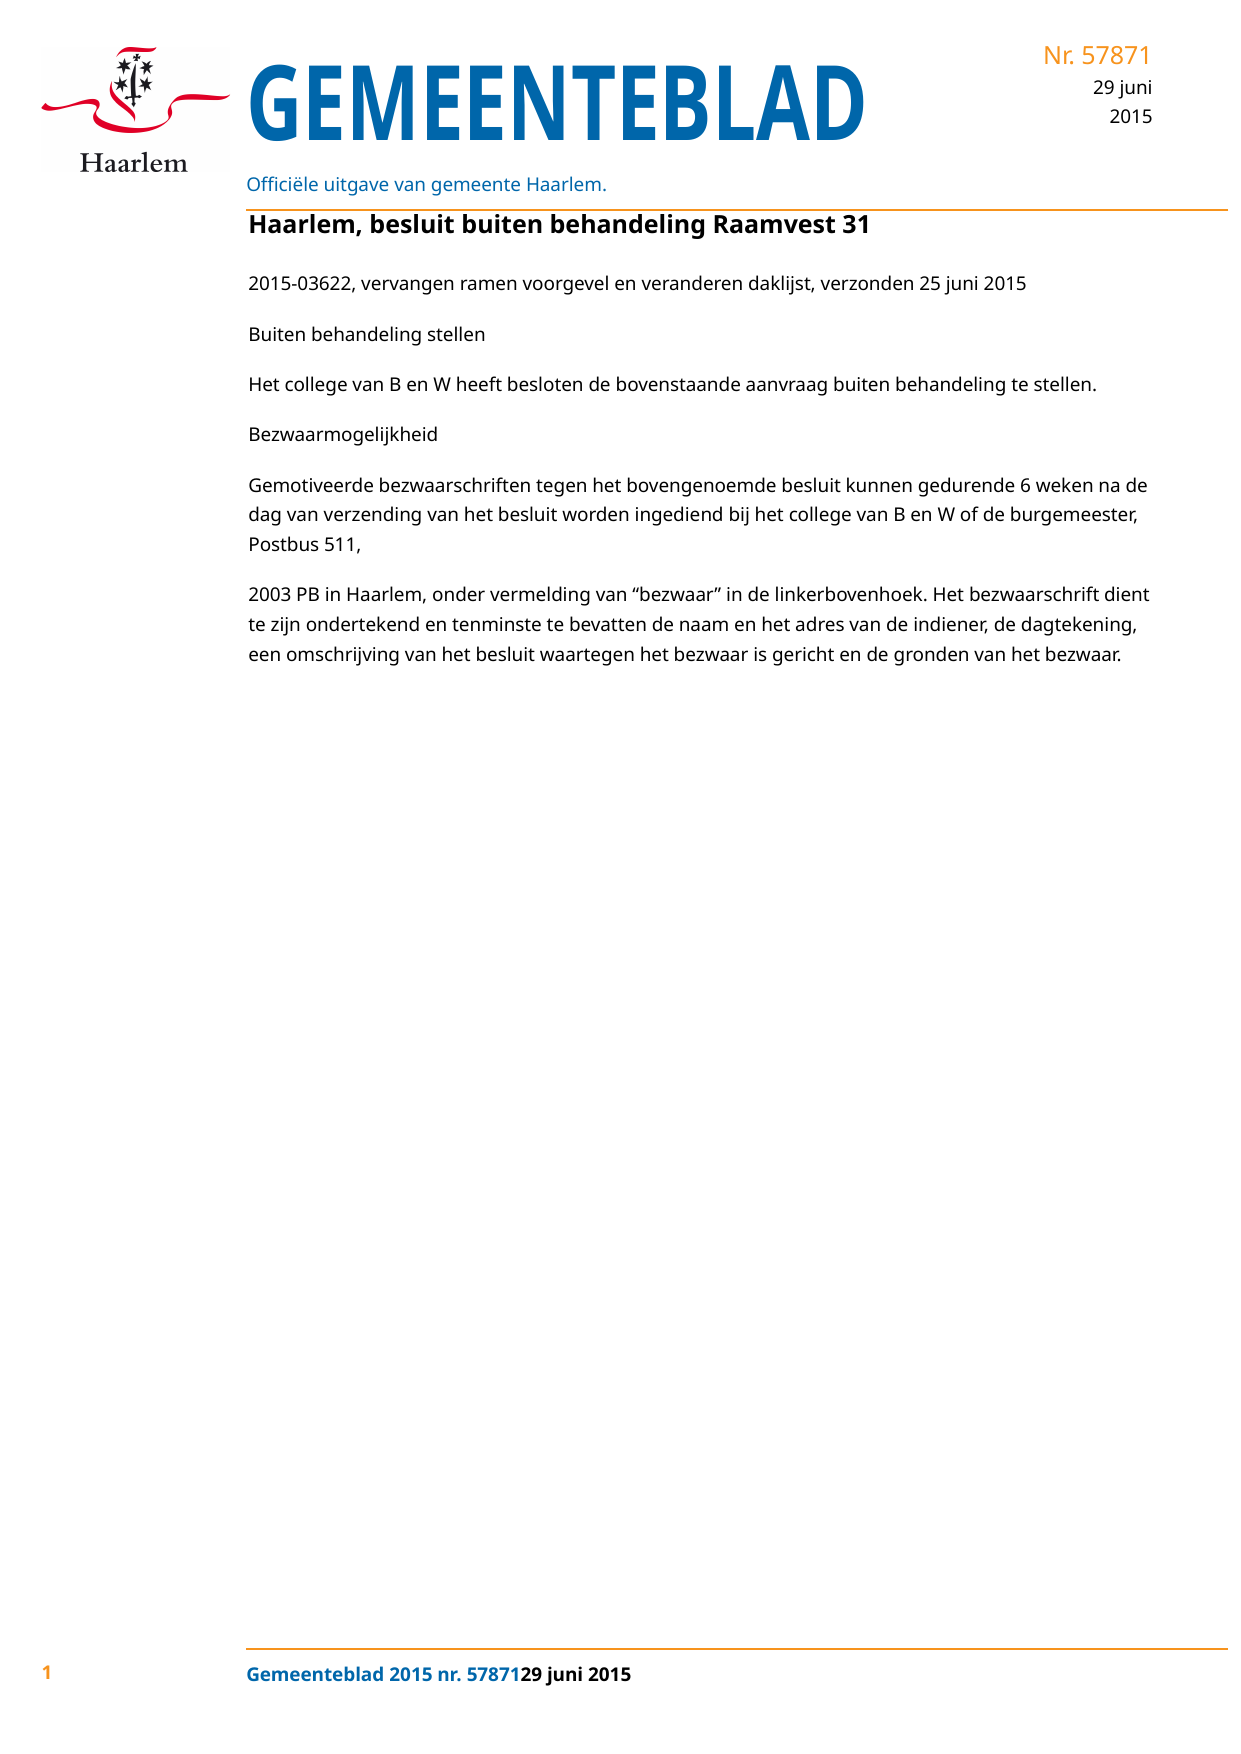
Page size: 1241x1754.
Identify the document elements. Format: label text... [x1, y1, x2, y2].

text Haarlem, besluit buiten behandeling Raamvest 31 [248, 211, 1152, 241]
text 2015-03622, vervangen ramen voorgevel en veranderen daklijst, verzonden 25 juni 2015 [248, 270, 1152, 296]
text Bezwaarmogelijkheid [248, 422, 1152, 447]
text Buiten behandeling stellen [248, 321, 1152, 346]
picture [41, 47, 231, 172]
text Gemotiveerde bezwaarschriften tegen het bovengenoemde besluit kunnen gedurende 6 weken na de dag van verzending van het besluit worden ingediend bij het college van B en W of de burgemeester, Postbus 511, [248, 472, 1152, 557]
text Het college van B en W heeft besloten de bovenstaande aanvraag buiten behandeling te stellen. [248, 371, 1152, 397]
text 2003 PB in Haarlem, onder vermelding van “bezwaar” in de linkerbovenhoek. Het bezwaarschrift dient te zijn ondertekend en tenminste te bevatten de naam en het adres van de indiener, de dagtekening, een omschrijving van het besluit waartegen het bezwaar is gericht en de gronden van het bezwaar. [248, 582, 1152, 666]
